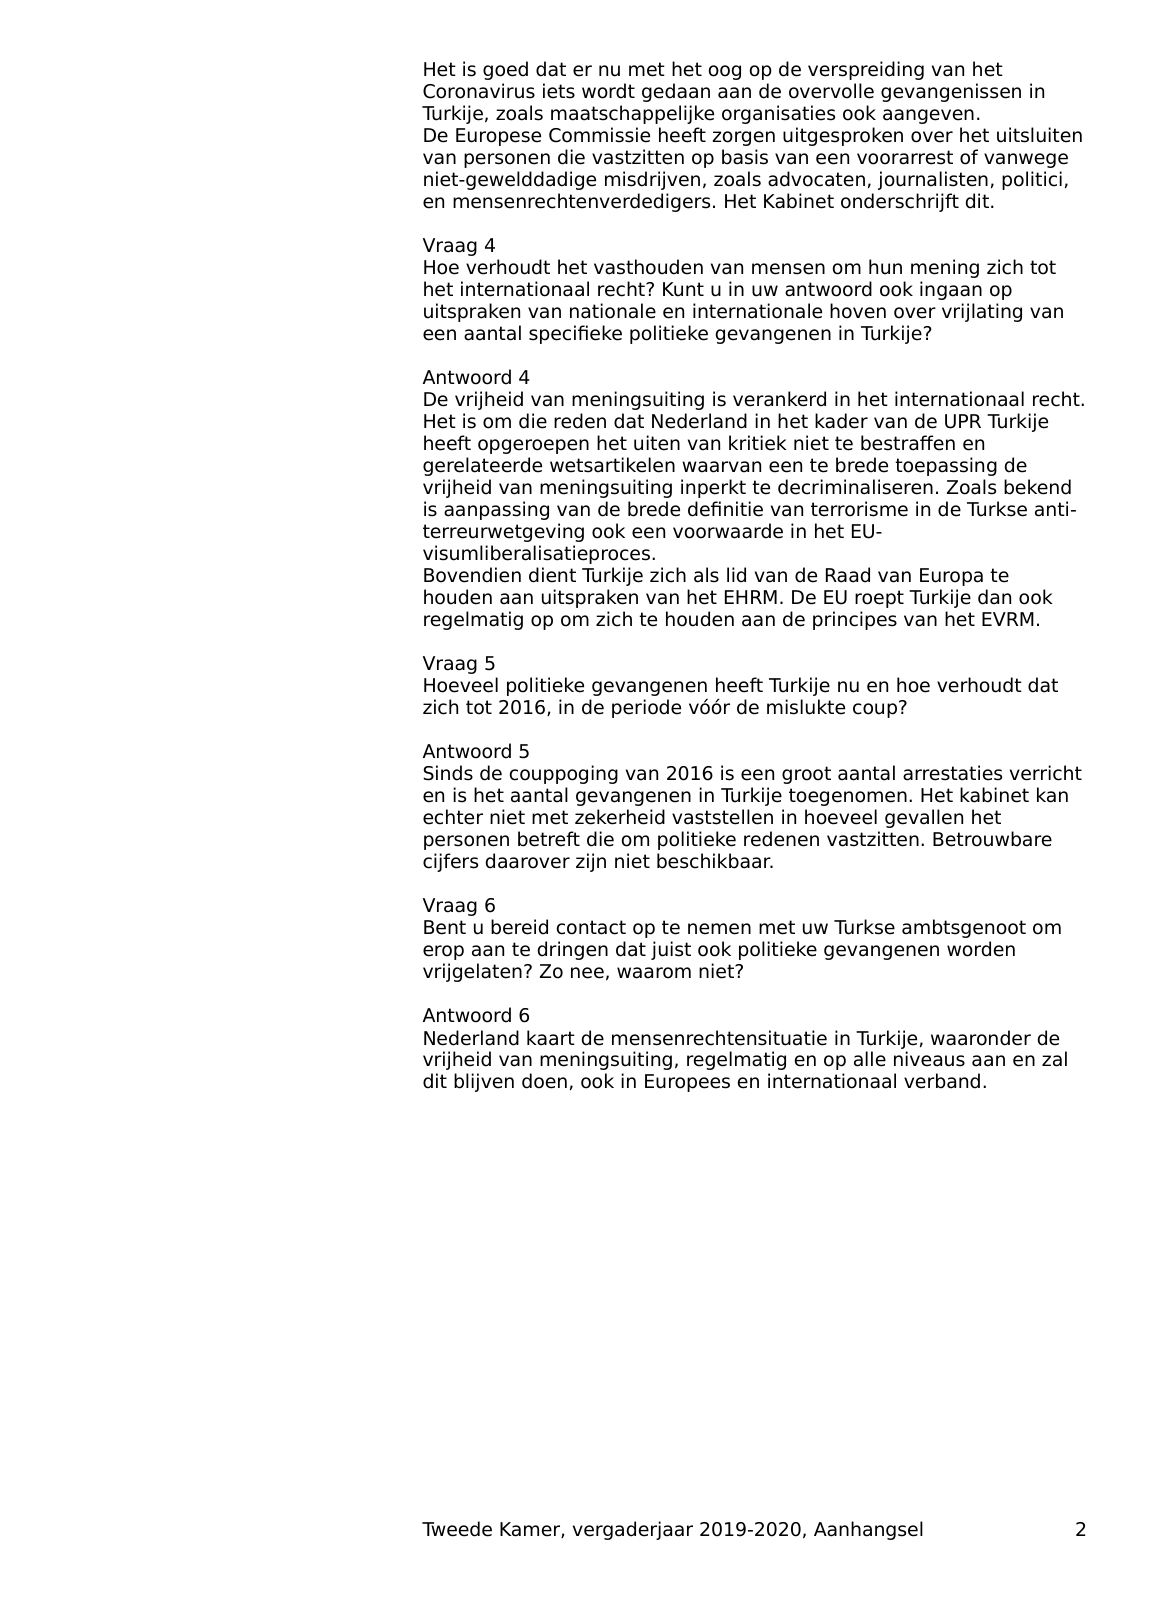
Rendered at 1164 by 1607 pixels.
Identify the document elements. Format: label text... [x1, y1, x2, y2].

text Bovendien dient Turkije zich als lid van de Raad van Europa te houden aan uitspraken van het EHRM. De EU roept Turkije dan ook regelmatig op om zich te houden aan de principes van het EVRM. [422, 565, 1087, 631]
text Antwoord 4 [422, 367, 1087, 389]
text Vraag 4 [422, 235, 1087, 257]
text Het is goed dat er nu met het oog op de verspreiding van het Coronavirus iets wordt gedaan aan de overvolle gevangenissen in Turkije, zoals maatschappelijke organisaties ook aangeven. [422, 59, 1087, 125]
text Sinds de couppoging van 2016 is een groot aantal arrestaties verricht en is het aantal gevangenen in Turkije toegenomen. Het kabinet kan echter niet met zekerheid vaststellen in hoeveel gevallen het personen betreft die om politieke redenen vastzitten. Betrouwbare cijfers daarover zijn niet beschikbaar. [422, 763, 1087, 873]
text Antwoord 6 [422, 1005, 1087, 1027]
text Hoe verhoudt het vasthouden van mensen om hun mening zich tot het internationaal recht? Kunt u in uw antwoord ook ingaan op uitspraken van nationale en internationale hoven over vrijlating van een aantal specifieke politieke gevangenen in Turkije? [422, 257, 1087, 345]
text Vraag 6 [422, 895, 1087, 917]
text Bent u bereid contact op te nemen met uw Turkse ambtsgenoot om erop aan te dringen dat juist ook politieke gevangenen worden vrijgelaten? Zo nee, waarom niet? [422, 917, 1087, 983]
text Vraag 5 [422, 653, 1087, 675]
text Nederland kaart de mensenrechtensituatie in Turkije, waaronder de vrijheid van meningsuiting, regelmatig en op alle niveaus aan en zal dit blijven doen, ook in Europees en internationaal verband. [422, 1027, 1087, 1093]
text Antwoord 5 [422, 741, 1087, 763]
text De vrijheid van meningsuiting is verankerd in het internationaal recht. Het is om die reden dat Nederland in het kader van de UPR Turkije heeft opgeroepen het uiten van kritiek niet te bestraffen en gerelateerde wetsartikelen waarvan een te brede toepassing de vrijheid van meningsuiting inperkt te decriminaliseren. Zoals bekend is aanpassing van de brede definitie van terrorisme in de Turkse anti-terreurwetgeving ook een voorwaarde in het EU-visumliberalisatieproces. [422, 389, 1087, 565]
text Hoeveel politieke gevangenen heeft Turkije nu en hoe verhoudt dat zich tot 2016, in de periode vóór de mislukte coup? [422, 675, 1087, 719]
text De Europese Commissie heeft zorgen uitgesproken over het uitsluiten van personen die vastzitten op basis van een voorarrest of vanwege niet-gewelddadige misdrijven, zoals advocaten, journalisten, politici, en mensenrechtenverdedigers. Het Kabinet onderschrijft dit. [422, 125, 1087, 213]
